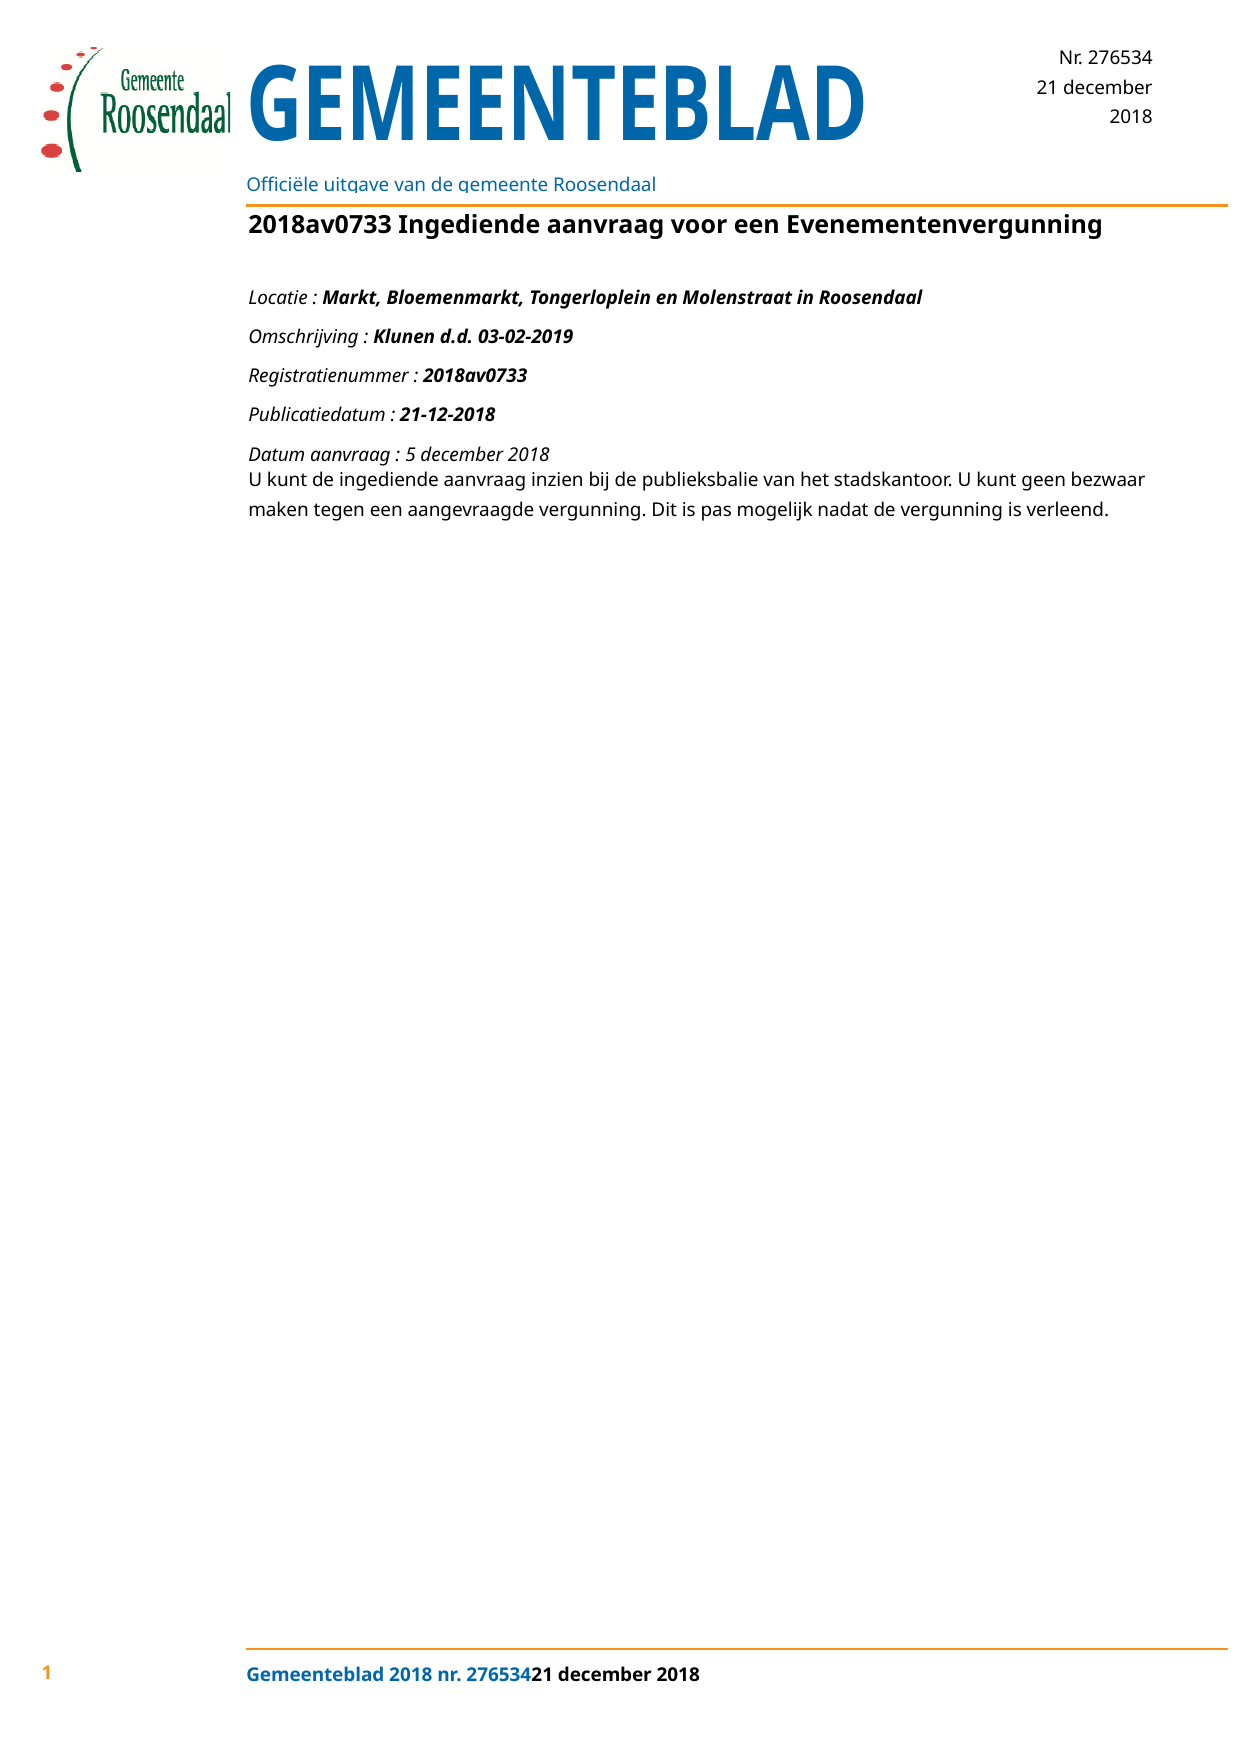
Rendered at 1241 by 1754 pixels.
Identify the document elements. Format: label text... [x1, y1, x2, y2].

text Omschrijving : Klunen d.d. 03-02-2019 [248, 323, 1152, 349]
text Publicatiedatum : 21-12-2018 [248, 402, 1152, 427]
text U kunt de ingediende aanvraag inzien bij de publieksbalie van het stadskantoor. U kunt geen bezwaar maken tegen een aangevraagde vergunning. Dit is pas mogelijk nadat de vergunning is verleend. [248, 467, 1152, 522]
text Locatie : Markt, Bloemenmarkt, Tongerloplein en Molenstraat in Roosendaal [248, 284, 1152, 309]
text 2018av0733 Ingediende aanvraag voor een Evenementenvergunning [248, 207, 1152, 241]
text Registratienummer : 2018av0733 [248, 362, 1152, 388]
text Datum aanvraag : 5 december 2018 [248, 441, 1152, 467]
picture [41, 47, 231, 172]
